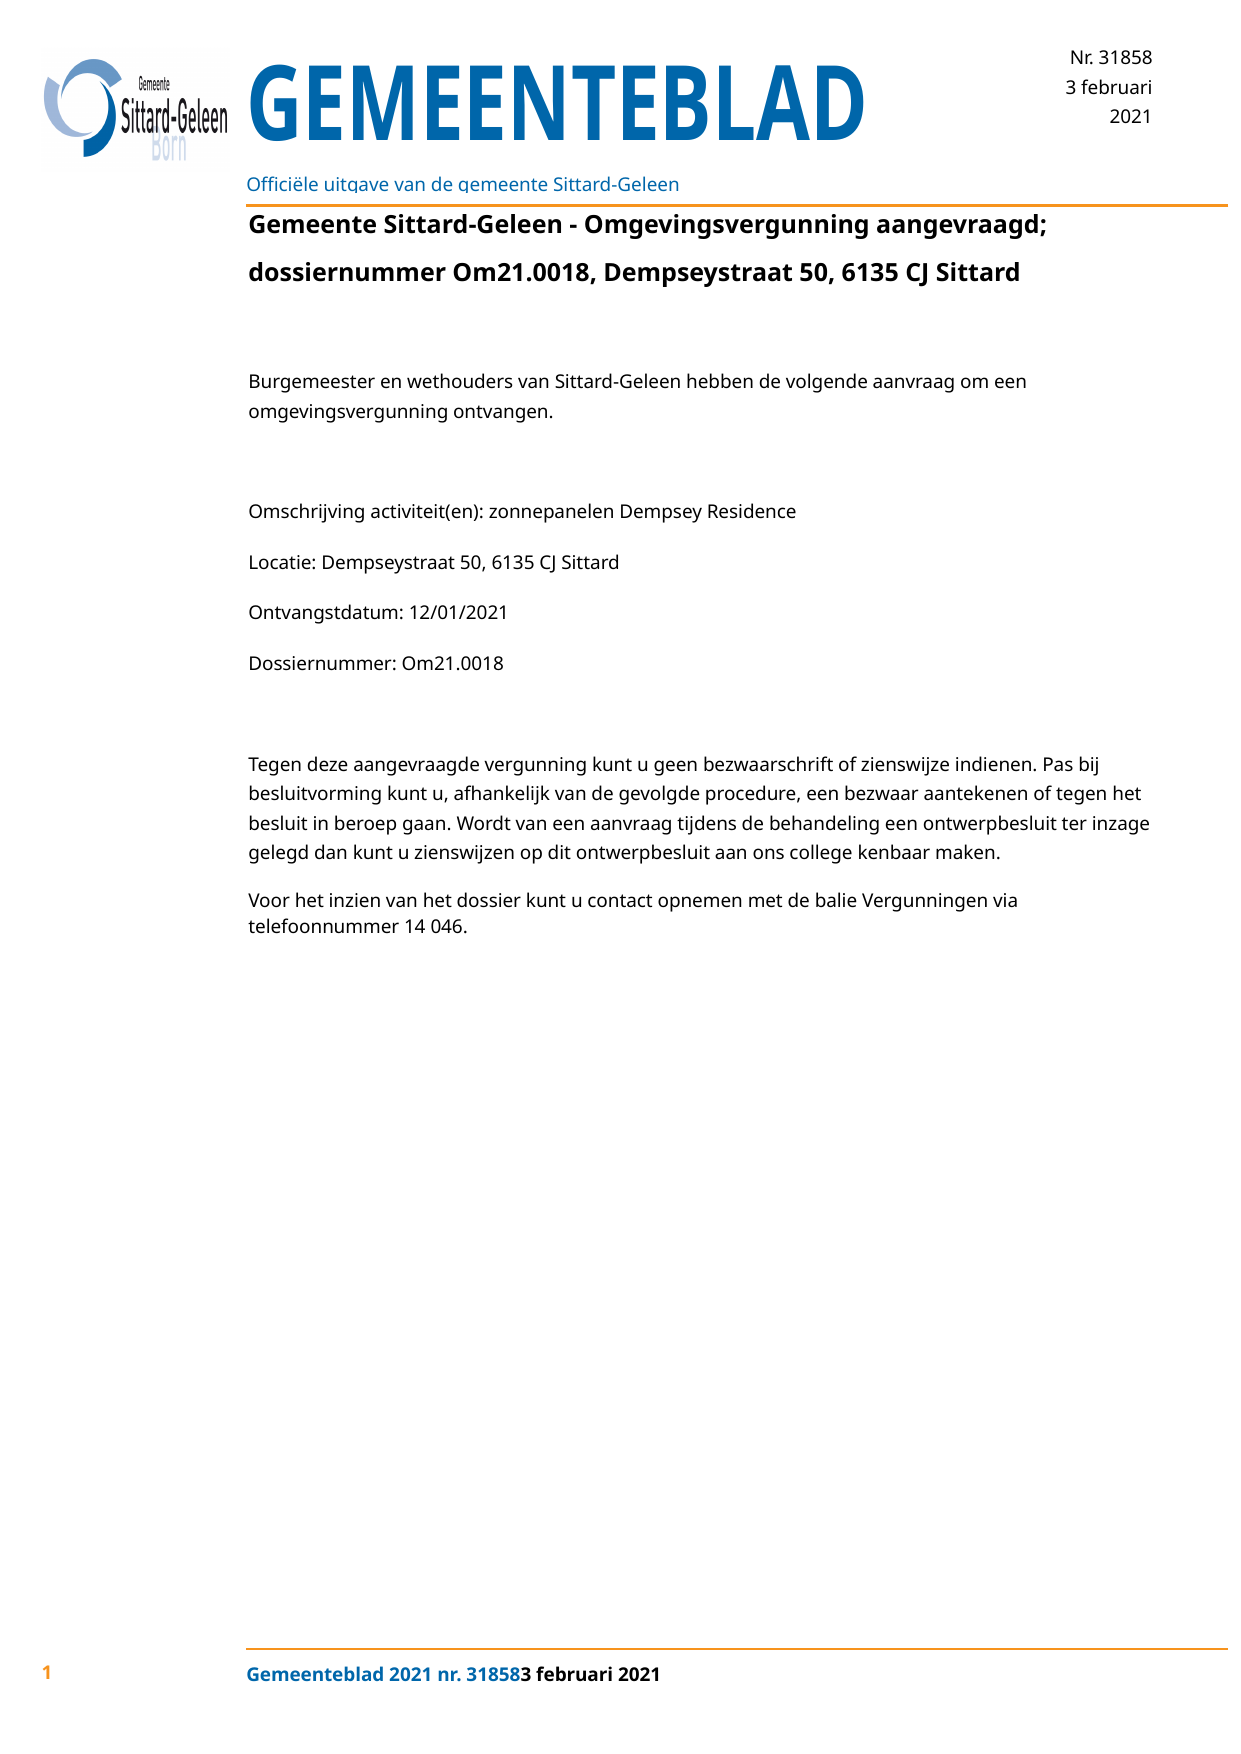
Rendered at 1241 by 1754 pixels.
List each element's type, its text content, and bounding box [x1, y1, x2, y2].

text Locatie: Dempseystraat 50, 6135 CJ Sittard [248, 549, 1152, 575]
text Burgemeester en wethouders van Sittard-Geleen hebben de volgende aanvraag om een omgevingsvergunning ontvangen. [248, 368, 1152, 424]
text Dossiernummer: Om21.0018 [248, 650, 1152, 676]
text Gemeente Sittard-Geleen - Omgevingsvergunning aangevraagd; dossiernummer Om21.0018, Dempseystraat 50, 6135 CJ Sittard [248, 207, 1152, 288]
text Ontvangstdatum: 12/01/2021 [248, 599, 1152, 625]
text Voor het inzien van het dossier kunt u contact opnemen met de balie Vergunningen via telefoonnummer 14 046. [248, 887, 1152, 939]
text Omschrijving activiteit(en): zonnepanelen Dempsey Residence [248, 499, 1152, 524]
picture [41, 47, 231, 172]
text Tegen deze aangevraagde vergunning kunt u geen bezwaarschrift of zienswijze indienen. Pas bij besluitvorming kunt u, afhankelijk van de gevolgde procedure, een bezwaar aantekenen of tegen het besluit in beroep gaan. Wordt van een aanvraag tijdens de behandeling een ontwerpbesluit ter inzage gelegd dan kunt u zienswijzen op dit ontwerpbesluit aan ons college kenbaar maken. [248, 751, 1152, 865]
